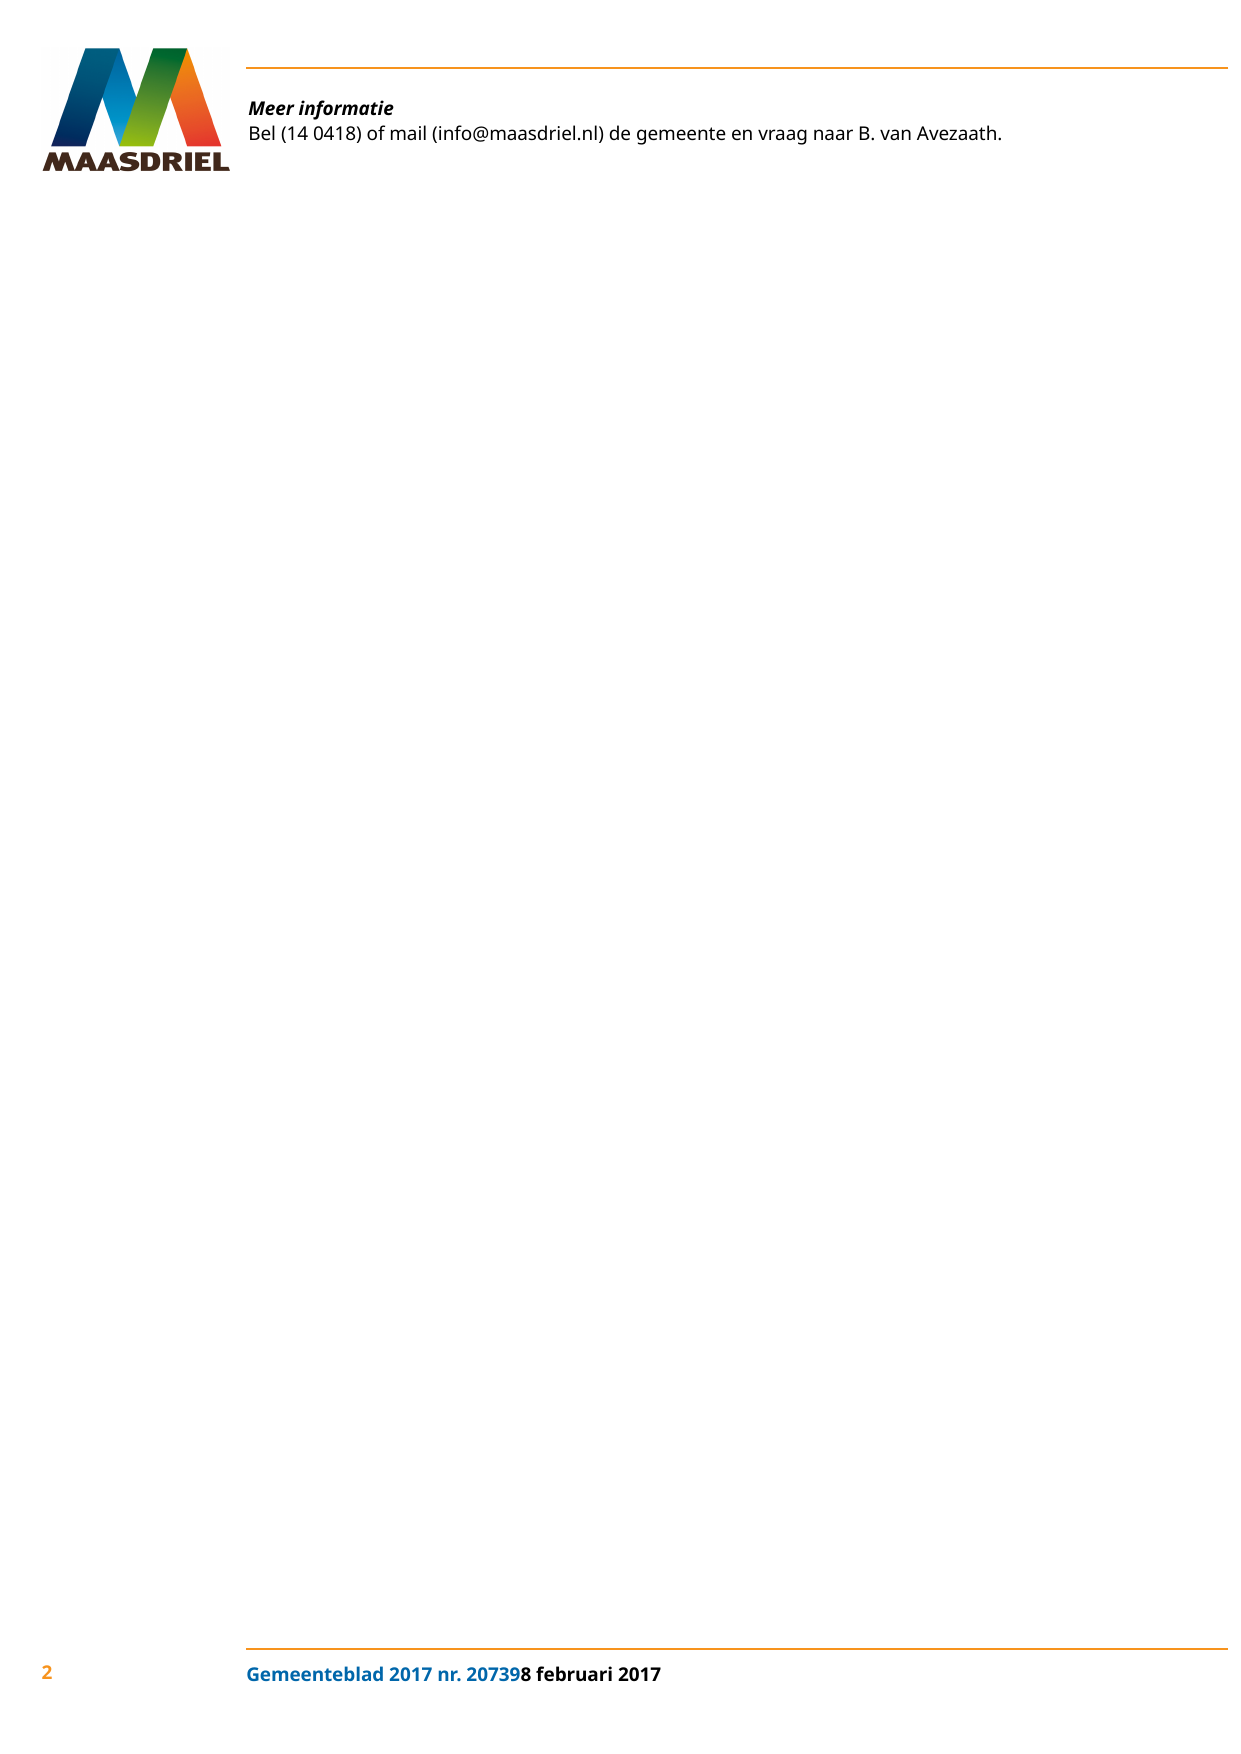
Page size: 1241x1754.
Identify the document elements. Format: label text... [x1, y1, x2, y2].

picture [41, 47, 231, 172]
text Bel (14 0418) of mail (info@maasdriel.nl) de gemeente en vraag naar B. van Avezaath. [248, 121, 1152, 146]
text Meer informatie [248, 95, 1152, 121]
